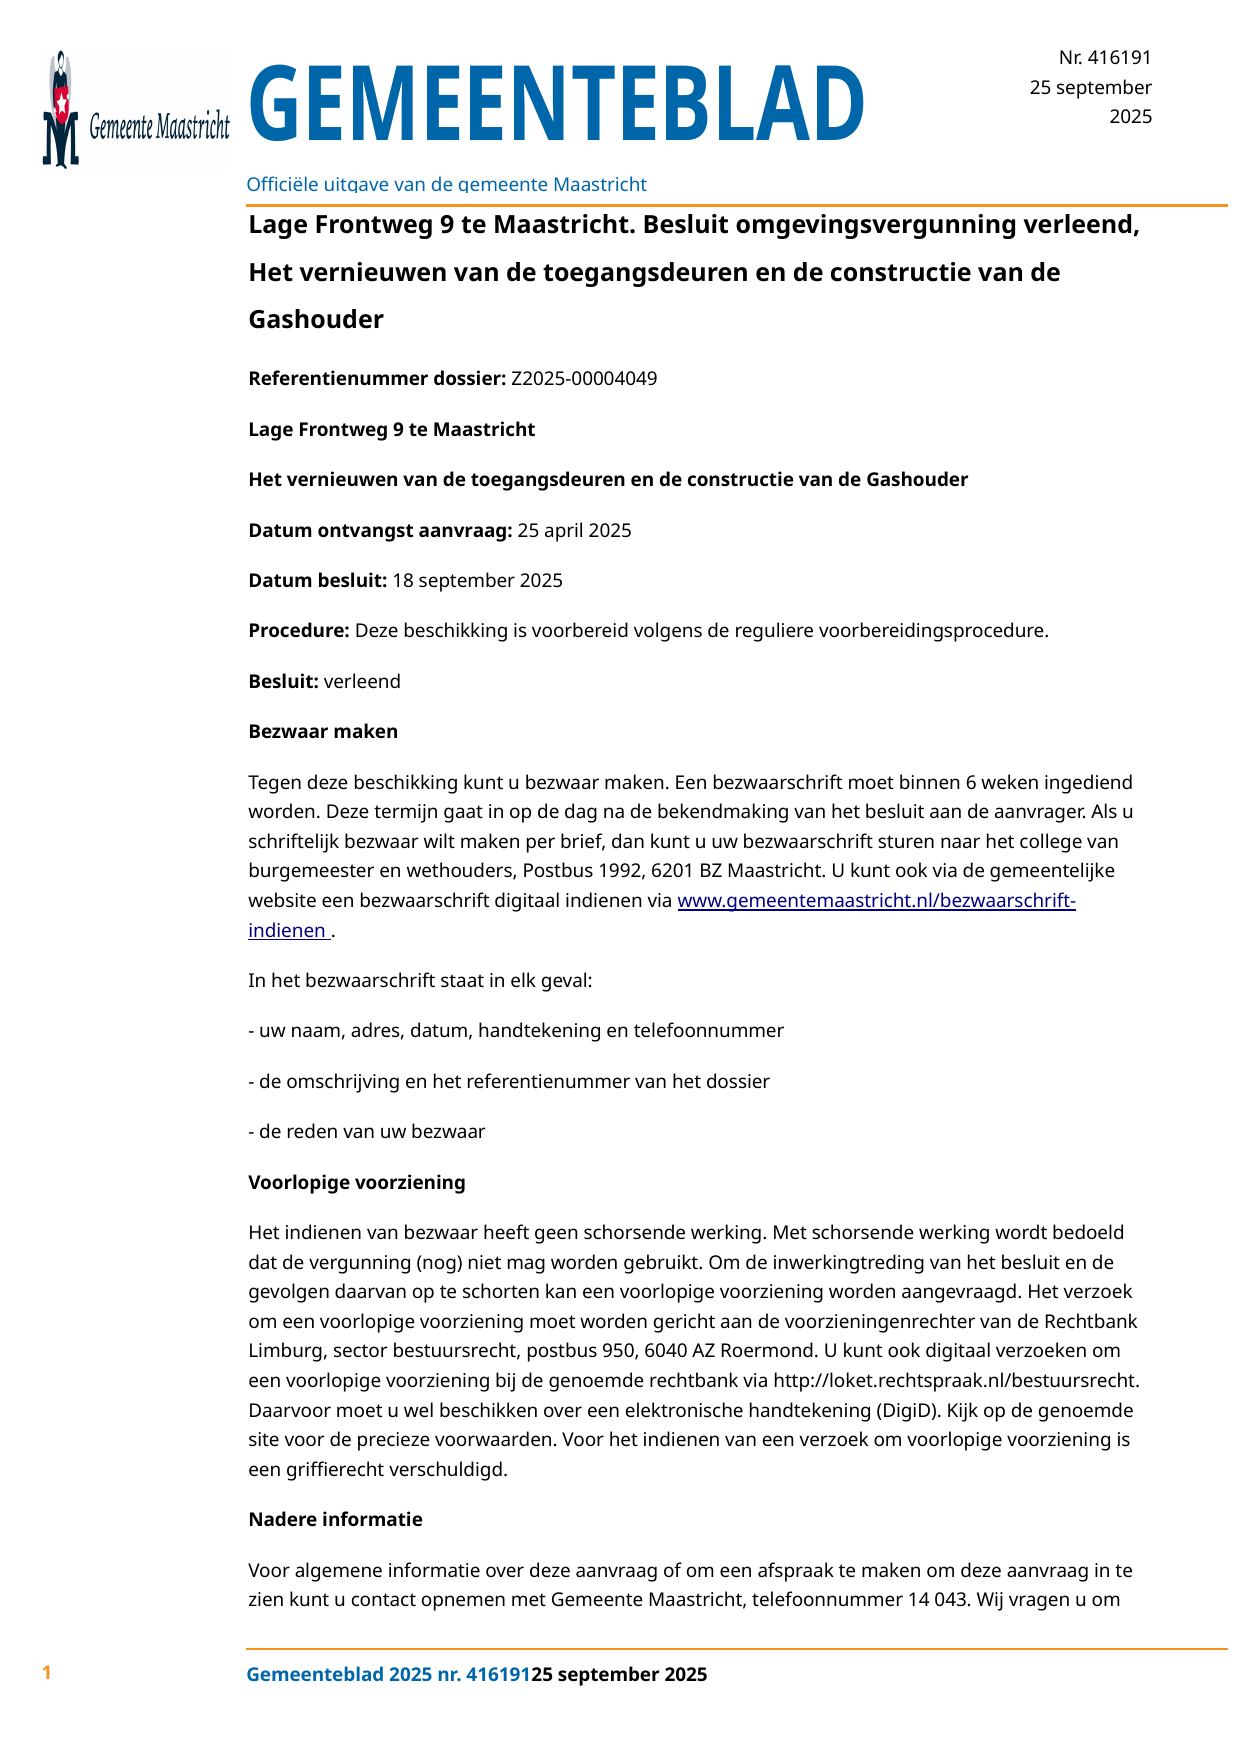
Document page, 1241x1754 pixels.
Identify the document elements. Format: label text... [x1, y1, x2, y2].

text Besluit: verleend [248, 668, 1152, 694]
text Voorlopige voorziening [248, 1169, 1152, 1194]
text In het bezwaarschrift staat in elk geval: [248, 967, 1152, 993]
picture [41, 47, 231, 172]
text Datum besluit: 18 september 2025 [248, 567, 1152, 593]
text Lage Frontweg 9 te Maastricht [248, 416, 1152, 442]
text Het vernieuwen van de toegangsdeuren en de constructie van de Gashouder [248, 466, 1152, 492]
text Lage Frontweg 9 te Maastricht. Besluit omgevingsvergunning verleend, Het vernieuwen van de toegangsdeuren en de constructie van de Gashouder [248, 207, 1152, 336]
text Voor algemene informatie over deze aanvraag of om een afspraak te maken om deze aanvraag in te zien kunt u contact opnemen met Gemeente Maastricht, telefoonnummer 14 043. Wij vragen u om [248, 1557, 1152, 1612]
text - uw naam, adres, datum, handtekening en telefoonnummer [248, 1018, 1152, 1043]
text Het indienen van bezwaar heeft geen schorsende werking. Met schorsende werking wordt bedoeld dat de vergunning (nog) niet mag worden gebruikt. Om de inwerkingtreding van het besluit en de gevolgen daarvan op te schorten kan een voorlopige voorziening worden aangevraagd. Het verzoek om een voorlopige voorziening moet worden gericht aan de voorzieningenrechter van de Rechtbank Limburg, sector bestuursrecht, postbus 950, 6040 AZ Roermond. U kunt ook digitaal verzoeken om een voorlopige voorziening bij de genoemde rechtbank via http://loket.rechtspraak.nl/bestuursrecht. Daarvoor moet u wel beschikken over een elektronische handtekening (DigiD). Kijk op de genoemde site voor de precieze voorwaarden. Voor het indienen van een verzoek om voorlopige voorziening is een griffierecht verschuldigd. [248, 1219, 1152, 1482]
text Bezwaar maken [248, 718, 1152, 744]
text Tegen deze beschikking kunt u bezwaar maken. Een bezwaarschrift moet binnen 6 weken ingediend worden. Deze termijn gaat in op de dag na de bekendmaking van het besluit aan de aanvrager. Als u schriftelijk bezwaar wilt maken per brief, dan kunt u uw bezwaarschrift sturen naar het college van burgemeester en wethouders, Postbus 1992, 6201 BZ Maastricht. U kunt ook via de gemeentelijke website een bezwaarschrift digitaal indienen via www.gemeentemaastricht.nl/bezwaarschrift-indienen . [248, 769, 1152, 942]
text Nadere informatie [248, 1506, 1152, 1532]
text - de omschrijving en het referentienummer van het dossier [248, 1068, 1152, 1094]
text Procedure: Deze beschikking is voorbereid volgens de reguliere voorbereidingsprocedure. [248, 618, 1152, 643]
text Datum ontvangst aanvraag: 25 april 2025 [248, 517, 1152, 542]
text - de reden van uw bezwaar [248, 1118, 1152, 1144]
text Referentienummer dossier: Z2025-00004049 [248, 366, 1152, 391]
